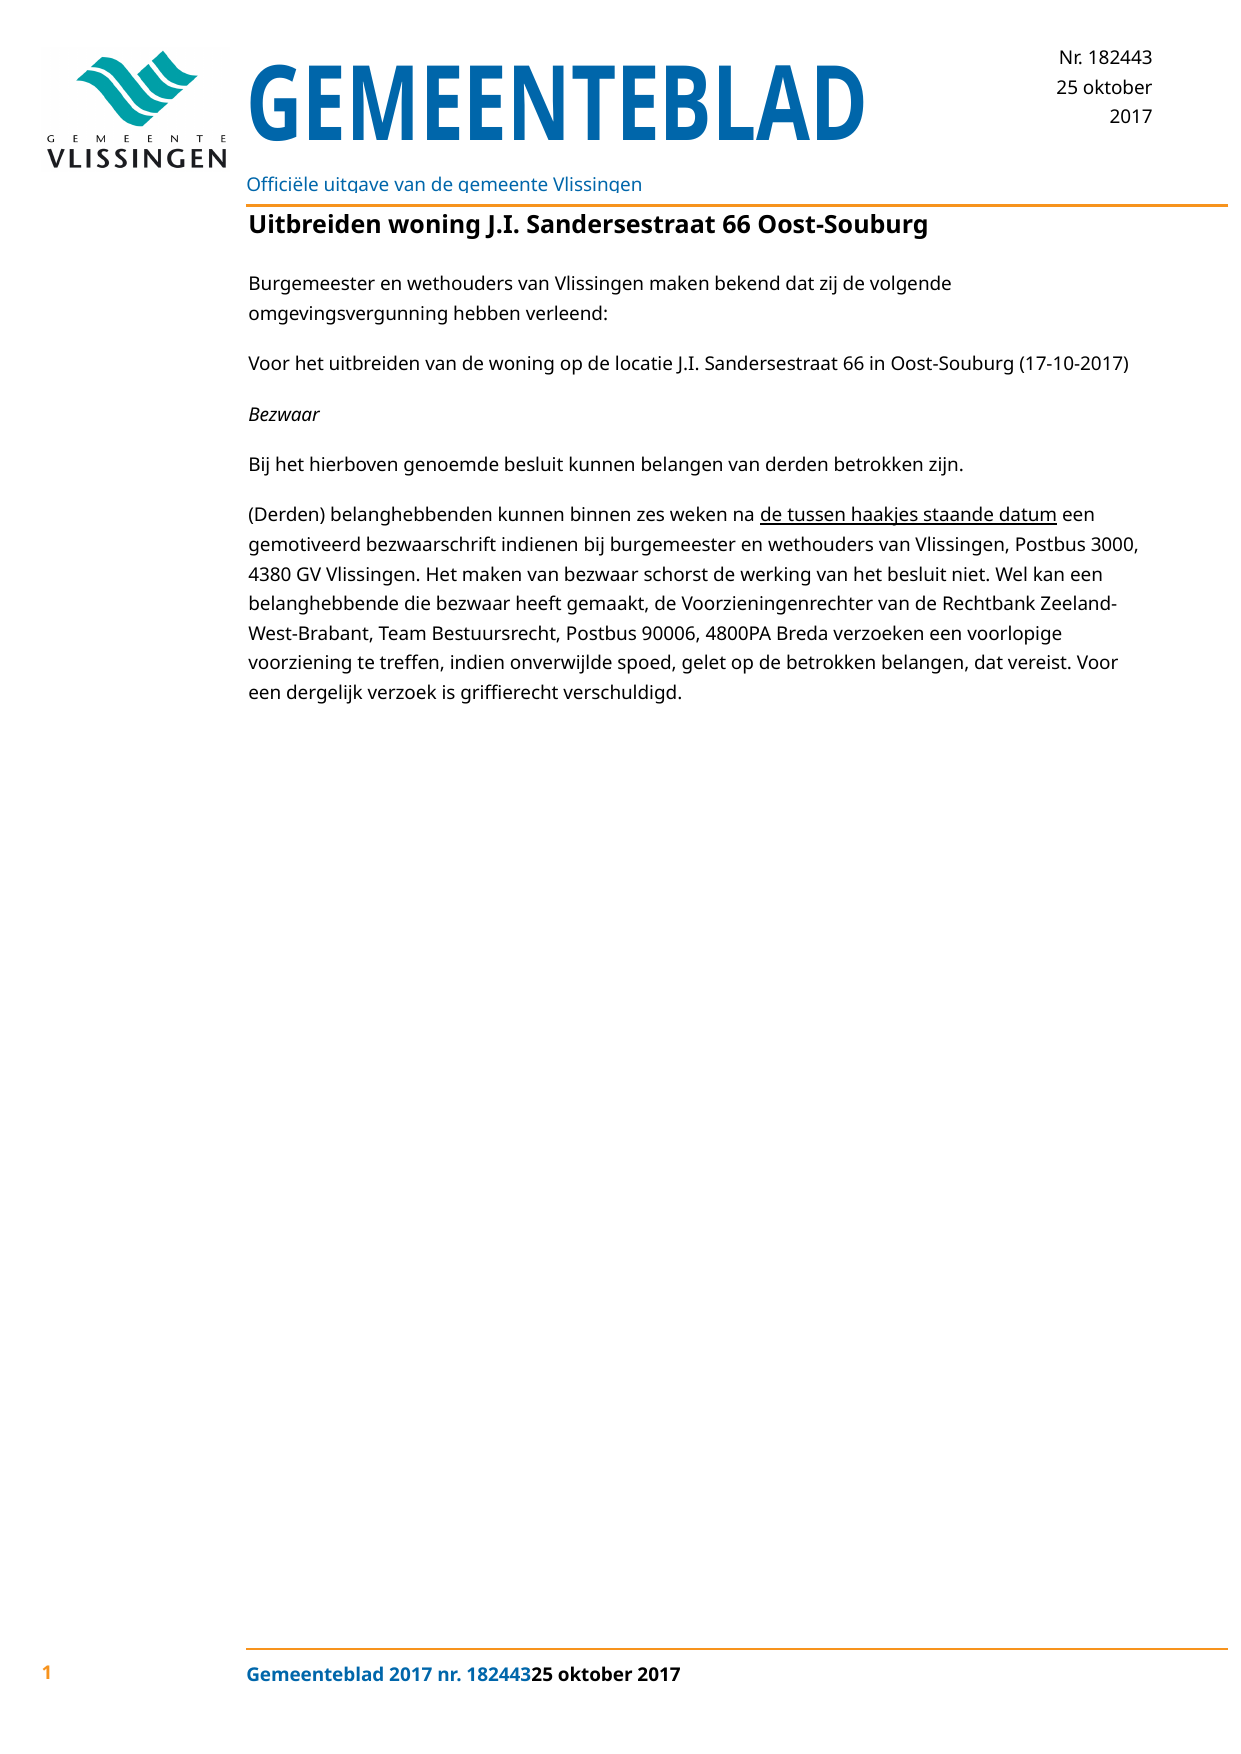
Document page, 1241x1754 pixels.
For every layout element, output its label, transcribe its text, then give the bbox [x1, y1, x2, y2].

text Bij het hierboven genoemde besluit kunnen belangen van derden betrokken zijn. [248, 451, 1152, 477]
text Burgemeester en wethouders van Vlissingen maken bekend dat zij de volgende omgevingsvergunning hebben verleend: [248, 270, 1152, 326]
picture [41, 47, 231, 172]
text Voor het uitbreiden van de woning op de locatie J.I. Sandersestraat 66 in Oost-Souburg (17-10-2017) [248, 350, 1152, 376]
text Uitbreiden woning J.I. Sandersestraat 66 Oost-Souburg [248, 207, 1152, 241]
text Bezwaar [248, 401, 1152, 426]
text (Derden) belanghebbenden kunnen binnen zes weken na de tussen haakjes staande datum een gemotiveerd bezwaarschrift indienen bij burgemeester en wethouders van Vlissingen, Postbus 3000, 4380 GV Vlissingen. Het maken van bezwaar schorst de werking van het besluit niet. Wel kan een belanghebbende die bezwaar heeft gemaakt, de Voorzieningenrechter van de Rechtbank Zeeland-West-Brabant, Team Bestuursrecht, Postbus 90006, 4800PA Breda verzoeken een voorlopige voorziening te treffen, indien onverwijlde spoed, gelet op de betrokken belangen, dat vereist. Voor een dergelijk verzoek is griffierecht verschuldigd. [248, 502, 1152, 705]
